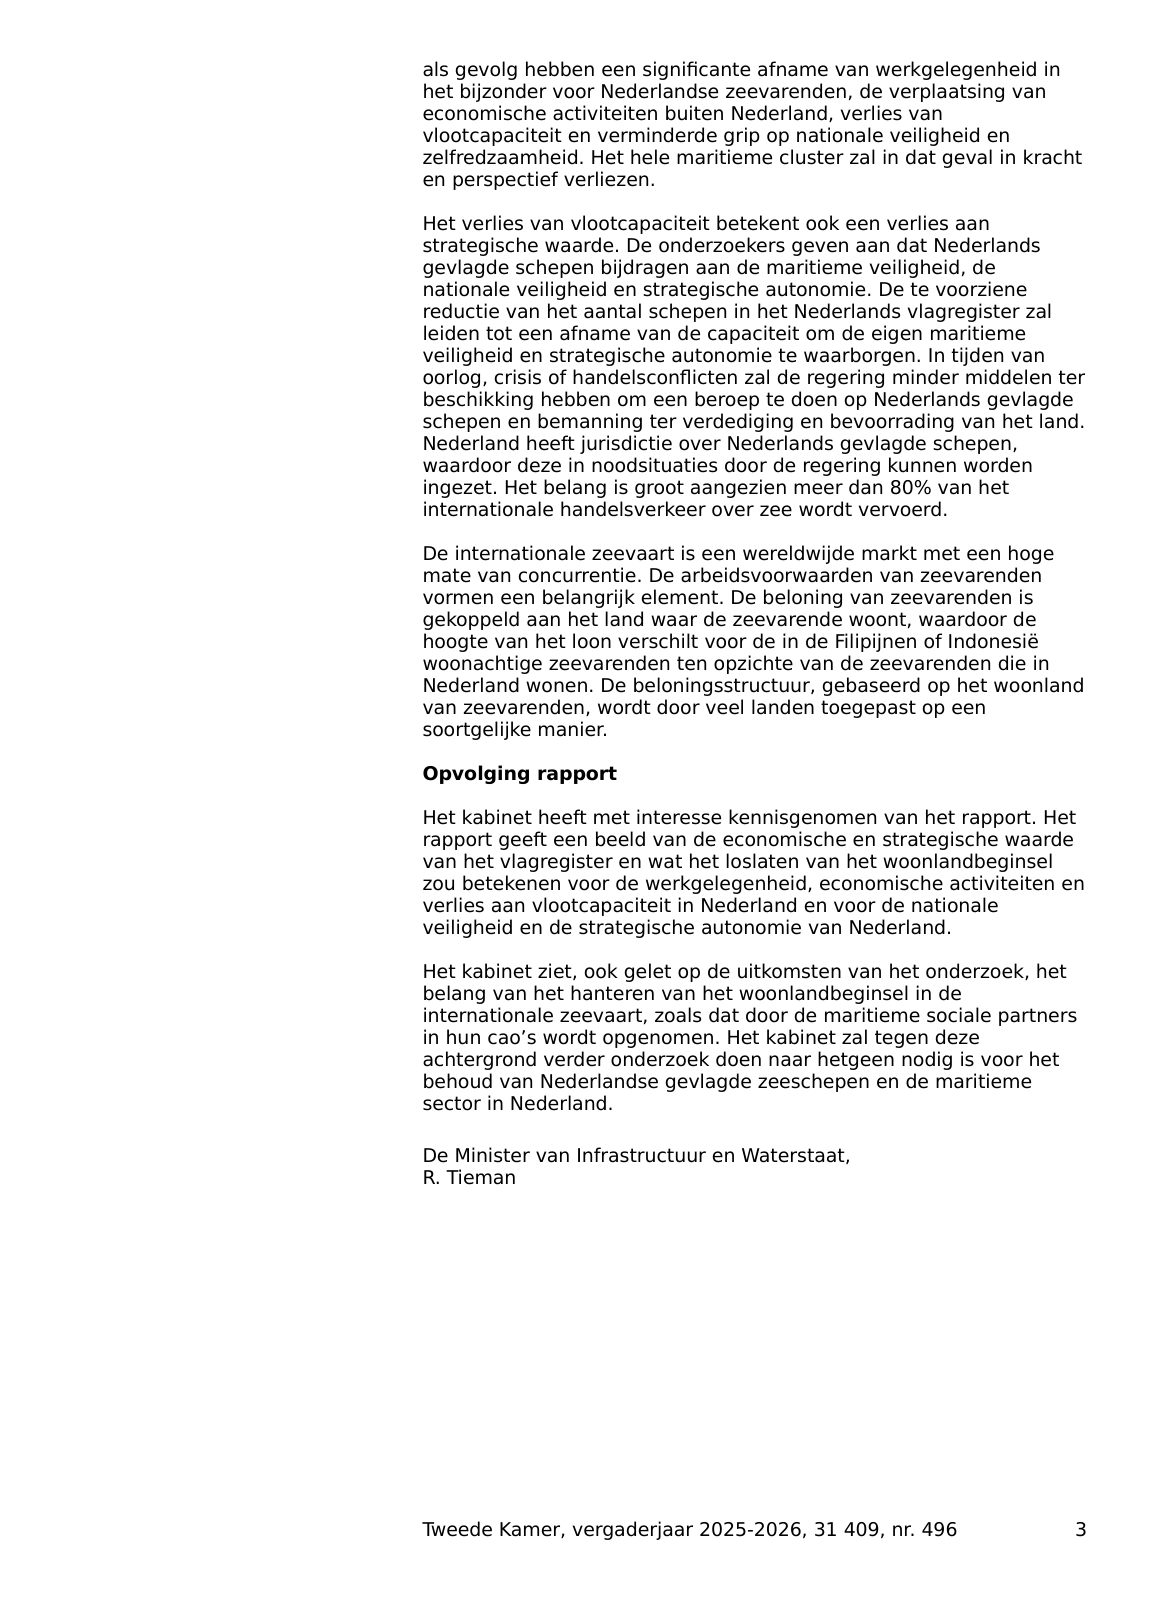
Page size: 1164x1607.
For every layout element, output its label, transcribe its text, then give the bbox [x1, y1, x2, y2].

text Het verlies van vlootcapaciteit betekent ook een verlies aan strategische waarde. De onderzoekers geven aan dat Nederlands gevlagde schepen bijdragen aan de maritieme veiligheid, de nationale veiligheid en strategische autonomie. De te voorziene reductie van het aantal schepen in het Nederlands vlagregister zal leiden tot een afname van de capaciteit om de eigen maritieme veiligheid en strategische autonomie te waarborgen. In tijden van oorlog, crisis of handelsconflicten zal de regering minder middelen ter beschikking hebben om een beroep te doen op Nederlands gevlagde schepen en bemanning ter verdediging en bevoorrading van het land. Nederland heeft jurisdictie over Nederlands gevlagde schepen, waardoor deze in noodsituaties door de regering kunnen worden ingezet. Het belang is groot aangezien meer dan 80% van het internationale handelsverkeer over zee wordt vervoerd. [422, 213, 1087, 521]
text Het kabinet heeft met interesse kennisgenomen van het rapport. Het rapport geeft een beeld van de economische en strategische waarde van het vlagregister en wat het loslaten van het woonlandbeginsel zou betekenen voor de werkgelegenheid, economische activiteiten en verlies aan vlootcapaciteit in Nederland en voor de nationale veiligheid en de strategische autonomie van Nederland. [422, 807, 1087, 939]
text De internationale zeevaart is een wereldwijde markt met een hoge mate van concurrentie. De arbeidsvoorwaarden van zeevarenden vormen een belangrijk element. De beloning van zeevarenden is gekoppeld aan het land waar de zeevarende woont, waardoor de hoogte van het loon verschilt voor de in de Filipijnen of Indonesië woonachtige zeevarenden ten opzichte van de zeevarenden die in Nederland wonen. De beloningsstructuur, gebaseerd op het woonland van zeevarenden, wordt door veel landen toegepast op een soortgelijke manier. [422, 543, 1087, 741]
subtitle Opvolging rapport [422, 763, 1087, 785]
text als gevolg hebben een significante afname van werkgelegenheid in het bijzonder voor Nederlandse zeevarenden, de verplaatsing van economische activiteiten buiten Nederland, verlies van vlootcapaciteit en verminderde grip op nationale veiligheid en zelfredzaamheid. Het hele maritieme cluster zal in dat geval in kracht en perspectief verliezen. [422, 59, 1087, 191]
text Het kabinet ziet, ook gelet op de uitkomsten van het onderzoek, het belang van het hanteren van het woonlandbeginsel in de internationale zeevaart, zoals dat door de maritieme sociale partners in hun cao’s wordt opgenomen. Het kabinet zal tegen deze achtergrond verder onderzoek doen naar hetgeen nodig is voor het behoud van Nederlandse gevlagde zeeschepen en de maritieme sector in Nederland. [422, 961, 1087, 1115]
text De Minister van Infrastructuur en Waterstaat, R. Tieman [422, 1145, 1087, 1189]
